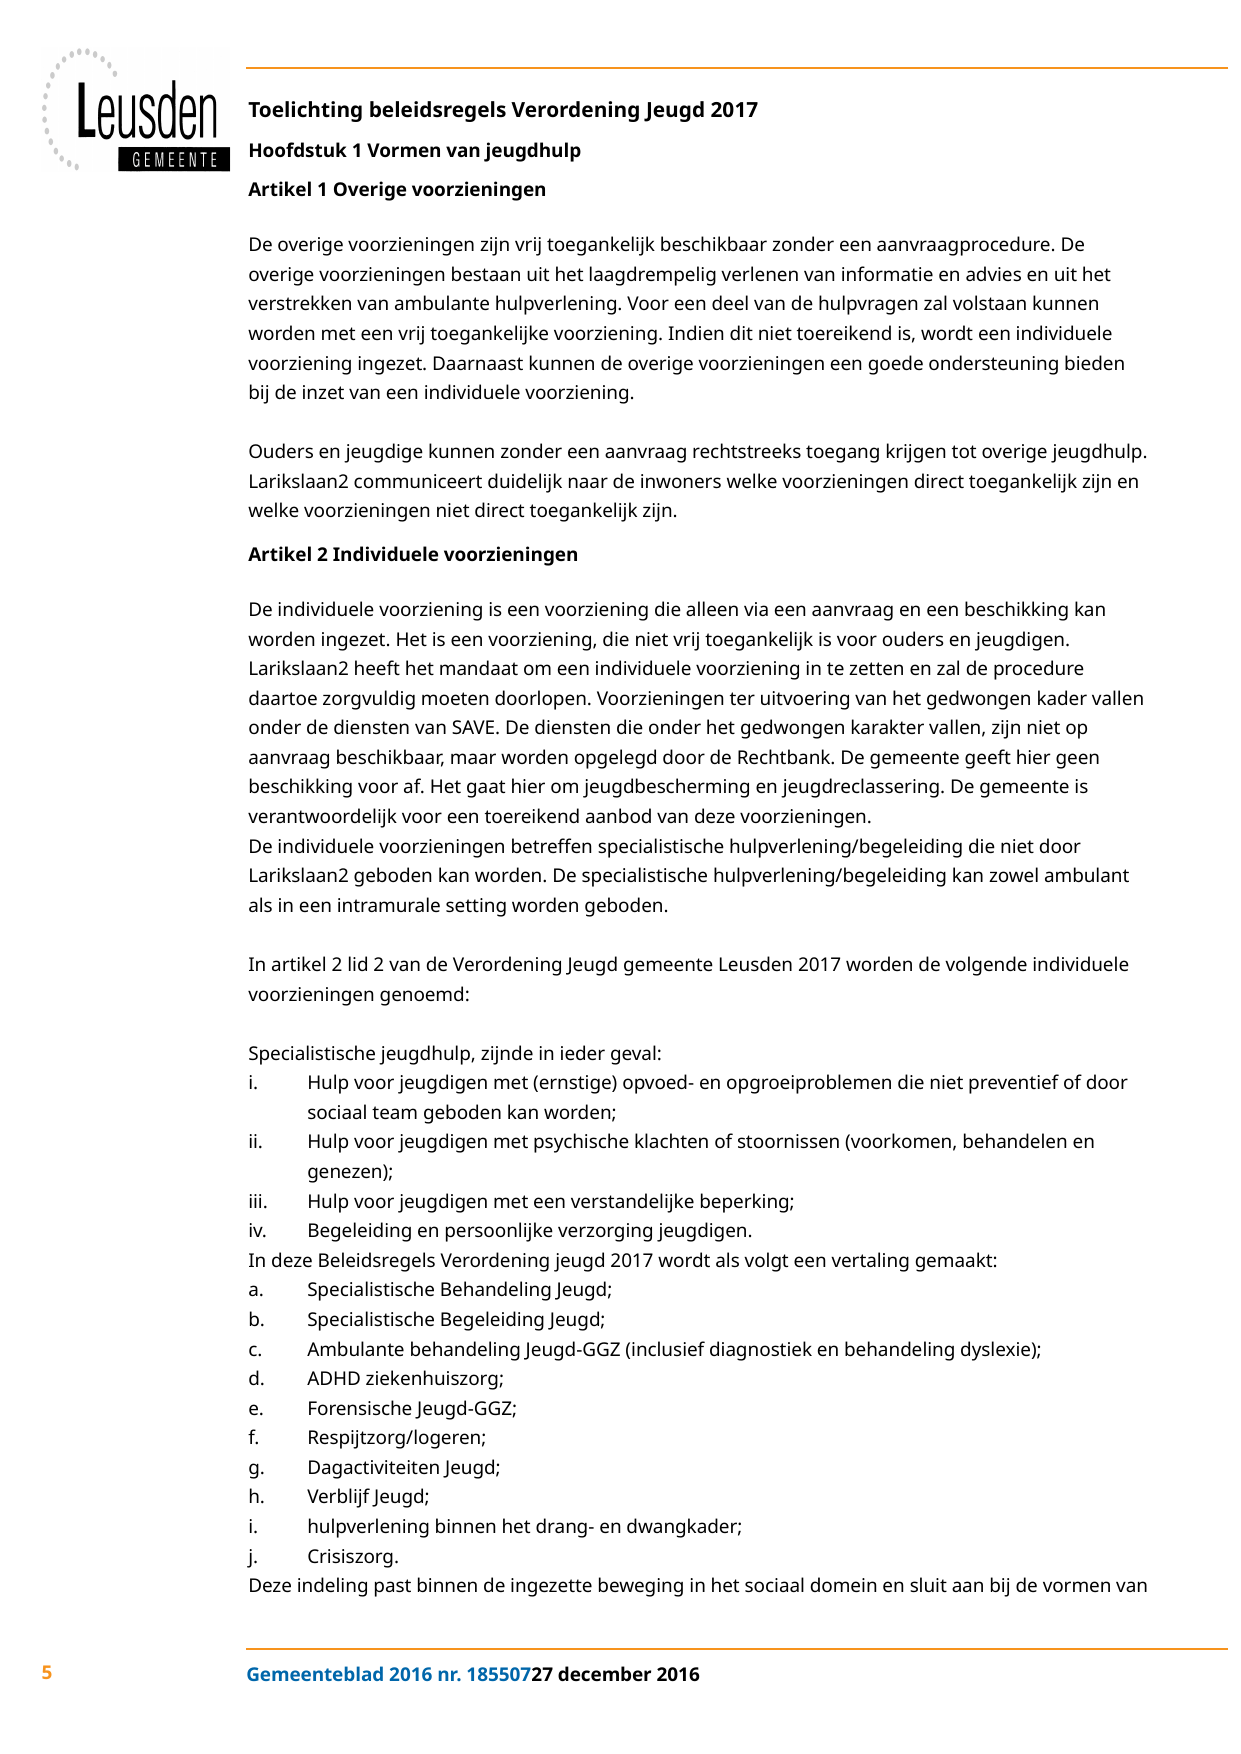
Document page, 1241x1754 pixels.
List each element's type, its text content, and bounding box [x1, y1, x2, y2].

list Verblijf Jeugd; [248, 1484, 1152, 1509]
text De individuele voorzieningen betreffen specialistische hulpverlening/begeleiding die niet door Larikslaan2 geboden kan worden. De specialistische hulpverlening/begeleiding kan zowel ambulant als in een intramurale setting worden geboden. [248, 833, 1152, 918]
list Respijtzorg/logeren; [248, 1424, 1152, 1450]
list Specialistische Begeleiding Jeugd; [248, 1306, 1152, 1332]
text In artikel 2 lid 2 van de Verordening Jeugd gemeente Leusden 2017 worden de volgende individuele voorzieningen genoemd: [248, 951, 1152, 1006]
text Artikel 1 Overige voorzieningen [248, 176, 1152, 202]
list Specialistische Behandeling Jeugd; [248, 1277, 1152, 1302]
text Artikel 2 Individuele voorzieningen [248, 541, 1152, 567]
text In deze Beleidsregels Verordening jeugd 2017 wordt als volgt een vertaling gemaakt: [248, 1247, 1152, 1273]
text Toelichting beleidsregels Verordening Jeugd 2017 [248, 95, 1152, 123]
list ADHD ziekenhuiszorg; [248, 1365, 1152, 1391]
list Hulp voor jeugdigen met een verstandelijke beperking; [248, 1188, 1152, 1213]
text Hoofdstuk 1 Vormen van jeugdhulp [248, 137, 1152, 163]
text De overige voorzieningen zijn vrij toegankelijk beschikbaar zonder een aanvraagprocedure. De overige voorzieningen bestaan uit het laagdrempelig verlenen van informatie en advies en uit het verstrekken van ambulante hulpverlening. Voor een deel van de hulpvragen zal volstaan kunnen worden met een vrij toegankelijke voorziening. Indien dit niet toereikend is, wordt een individuele voorziening ingezet. Daarnaast kunnen de overige voorzieningen een goede ondersteuning bieden bij de inzet van een individuele voorziening. [248, 231, 1152, 405]
list Dagactiviteiten Jeugd; [248, 1454, 1152, 1480]
list Crisiszorg. [248, 1543, 1152, 1568]
text Specialistische jeugdhulp, zijnde in ieder geval: [248, 1040, 1152, 1066]
list Hulp voor jeugdigen met (ernstige) opvoed- en opgroeiproblemen die niet preventief of door sociaal team geboden kan worden; [248, 1069, 1152, 1125]
list Hulp voor jeugdigen met psychische klachten of stoornissen (voorkomen, behandelen en genezen); [248, 1129, 1152, 1184]
picture [41, 47, 231, 172]
text Deze indeling past binnen de ingezette beweging in het sociaal domein en sluit aan bij de vormen van [248, 1572, 1152, 1598]
list Begeleiding en persoonlijke verzorging jeugdigen. [248, 1217, 1152, 1243]
text Ouders en jeugdige kunnen zonder een aanvraag rechtstreeks toegang krijgen tot overige jeugdhulp. Larikslaan2 communiceert duidelijk naar de inwoners welke voorzieningen direct toegankelijk zijn en welke voorzieningen niet direct toegankelijk zijn. [248, 438, 1152, 523]
list hulpverlening binnen het drang- en dwangkader; [248, 1513, 1152, 1539]
text De individuele voorziening is een voorziening die alleen via een aanvraag en een beschikking kan worden ingezet. Het is een voorziening, die niet vrij toegankelijk is voor ouders en jeugdigen. Larikslaan2 heeft het mandaat om een individuele voorziening in te zetten en zal de procedure daartoe zorgvuldig moeten doorlopen. Voorzieningen ter uitvoering van het gedwongen kader vallen onder de diensten van SAVE. De diensten die onder het gedwongen karakter vallen, zijn niet op aanvraag beschikbaar, maar worden opgelegd door de Rechtbank. De gemeente geeft hier geen beschikking voor af. Het gaat hier om jeugdbescherming en jeugdreclassering. De gemeente is verantwoordelijk voor een toereikend aanbod van deze voorzieningen. [248, 596, 1152, 829]
list Ambulante behandeling Jeugd-GGZ (inclusief diagnostiek en behandeling dyslexie); [248, 1336, 1152, 1361]
list Forensische Jeugd-GGZ; [248, 1395, 1152, 1421]
